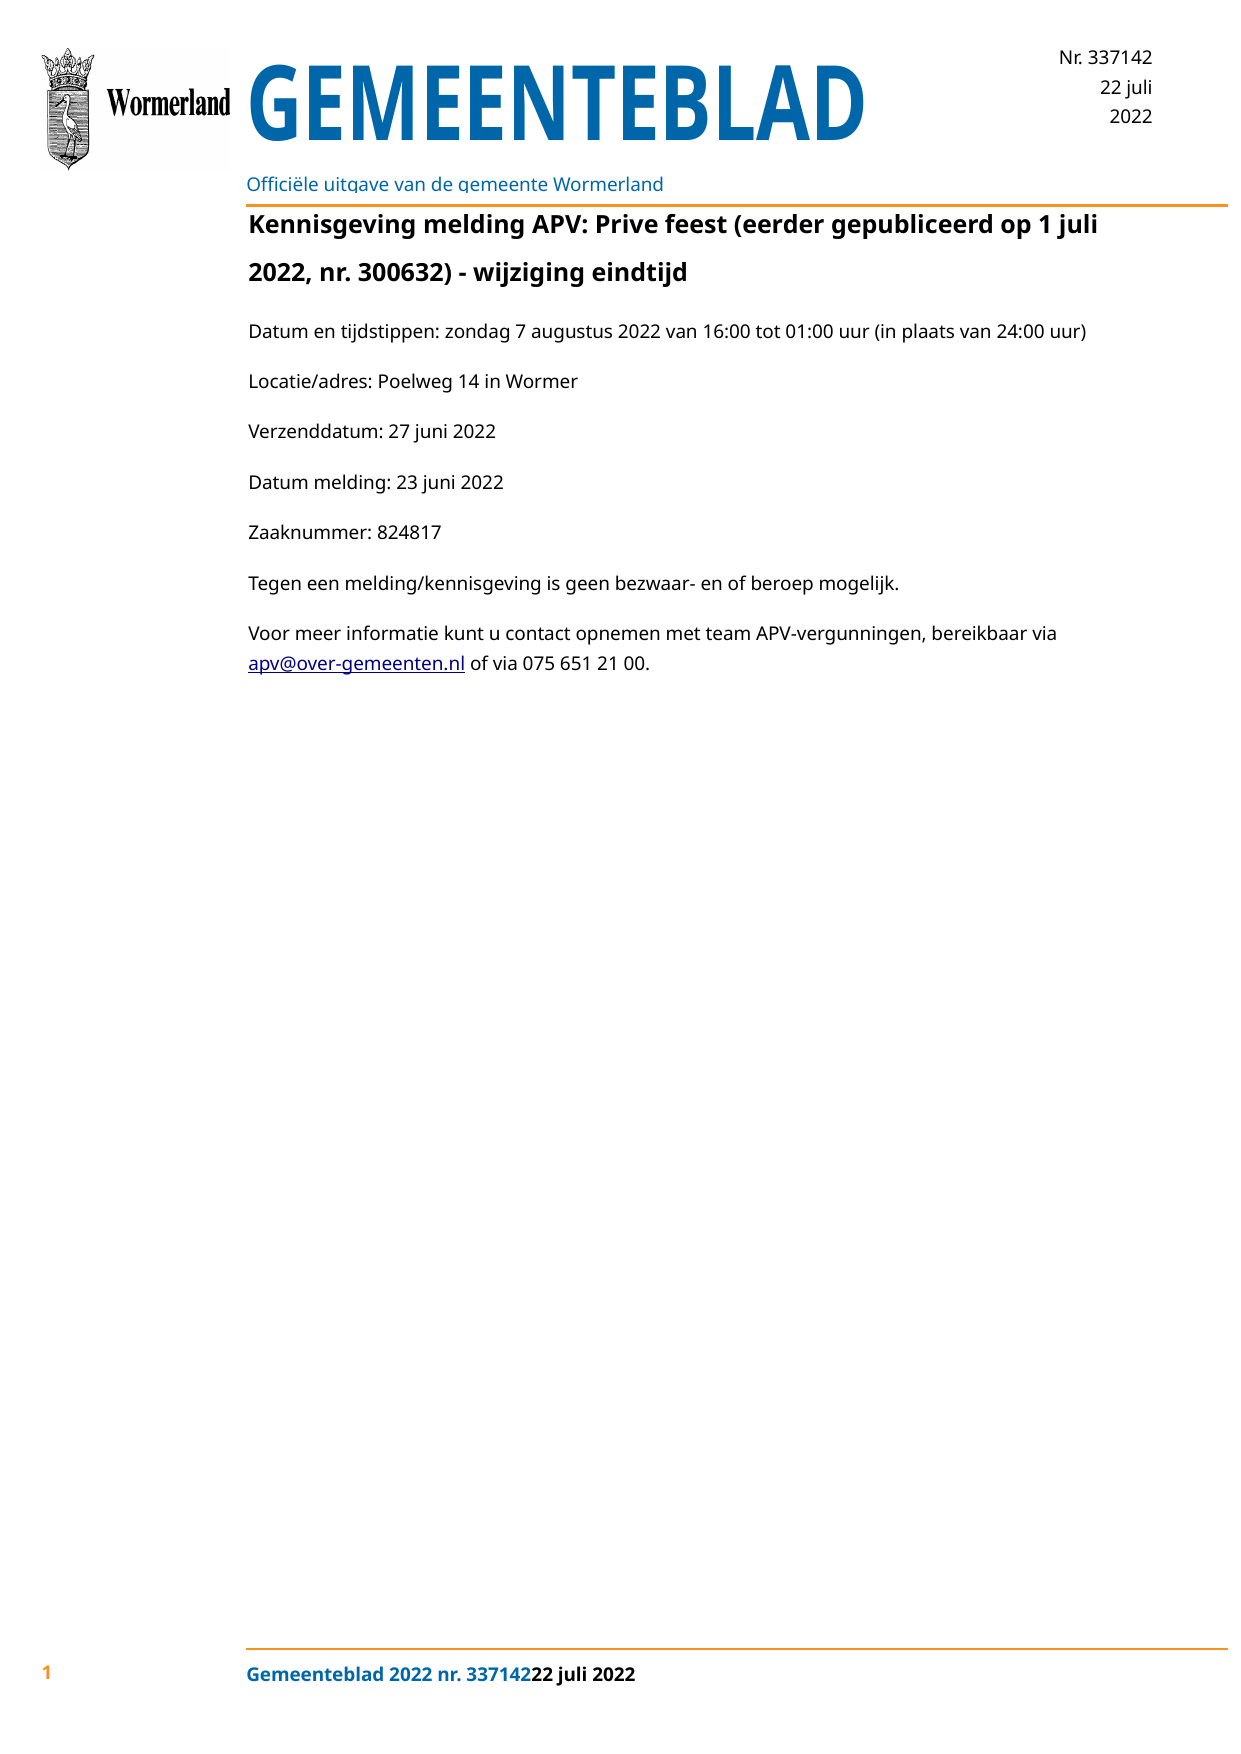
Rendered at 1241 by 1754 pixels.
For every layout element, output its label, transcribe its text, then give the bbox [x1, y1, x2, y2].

text Tegen een melding/kennisgeving is geen bezwaar- en of beroep mogelijk. [248, 570, 1152, 596]
text Datum melding: 23 juni 2022 [248, 469, 1152, 495]
picture [41, 47, 231, 172]
text Voor meer informatie kunt u contact opnemen met team APV-vergunningen, bereikbaar via apv@over-gemeenten.nl of via 075 651 21 00. [248, 620, 1152, 676]
text Zaaknummer: 824817 [248, 519, 1152, 545]
text Datum en tijdstippen: zondag 7 augustus 2022 van 16:00 tot 01:00 uur (in plaats van 24:00 uur) [248, 318, 1152, 344]
text Verzenddatum: 27 juni 2022 [248, 419, 1152, 444]
text Locatie/adres: Poelweg 14 in Wormer [248, 368, 1152, 394]
text Kennisgeving melding APV: Prive feest (eerder gepubliceerd op 1 juli 2022, nr. 300632) - wijziging eindtijd [248, 207, 1152, 288]
